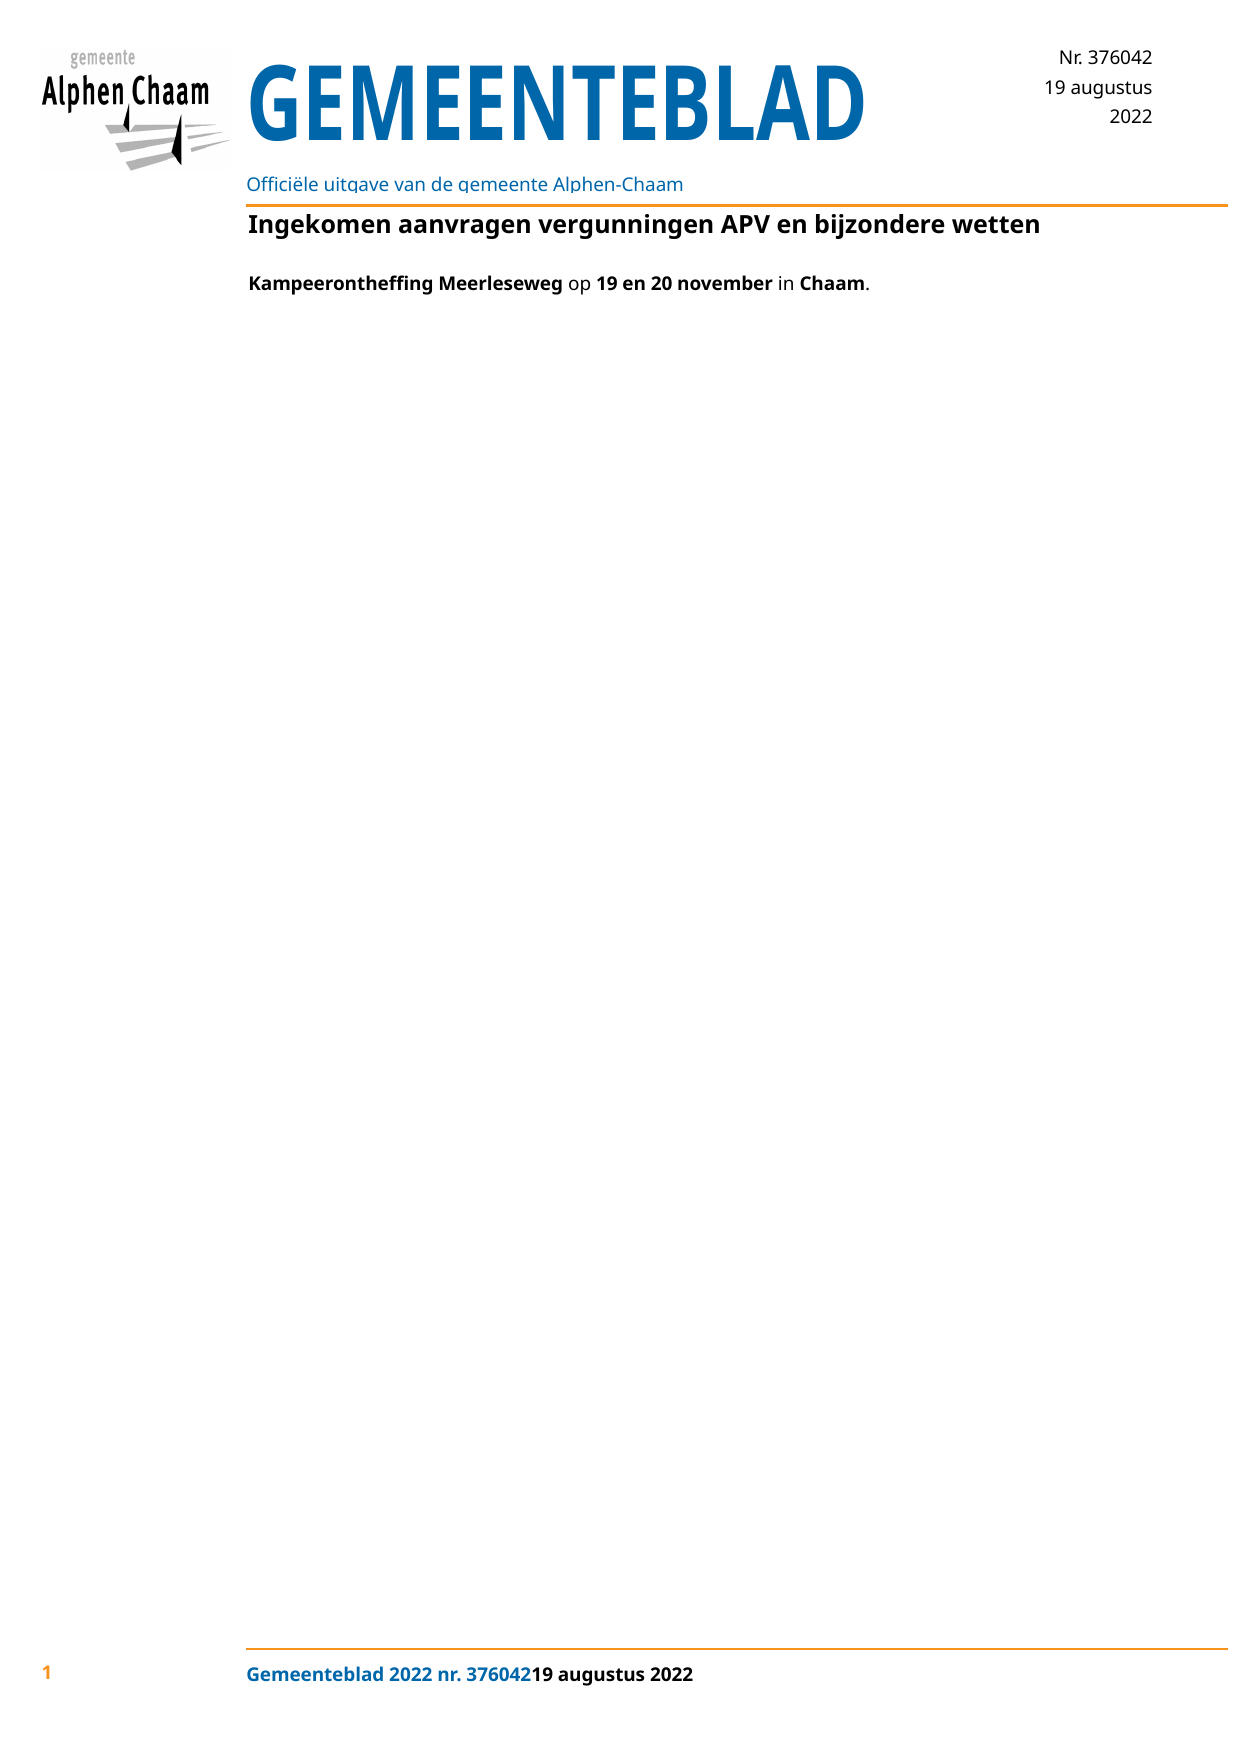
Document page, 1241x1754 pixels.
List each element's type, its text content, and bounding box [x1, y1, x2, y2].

picture [41, 47, 231, 172]
text Kampeerontheffing Meerleseweg op 19 en 20 november in Chaam. [248, 270, 1152, 296]
text Ingekomen aanvragen vergunningen APV en bijzondere wetten [248, 207, 1152, 241]
